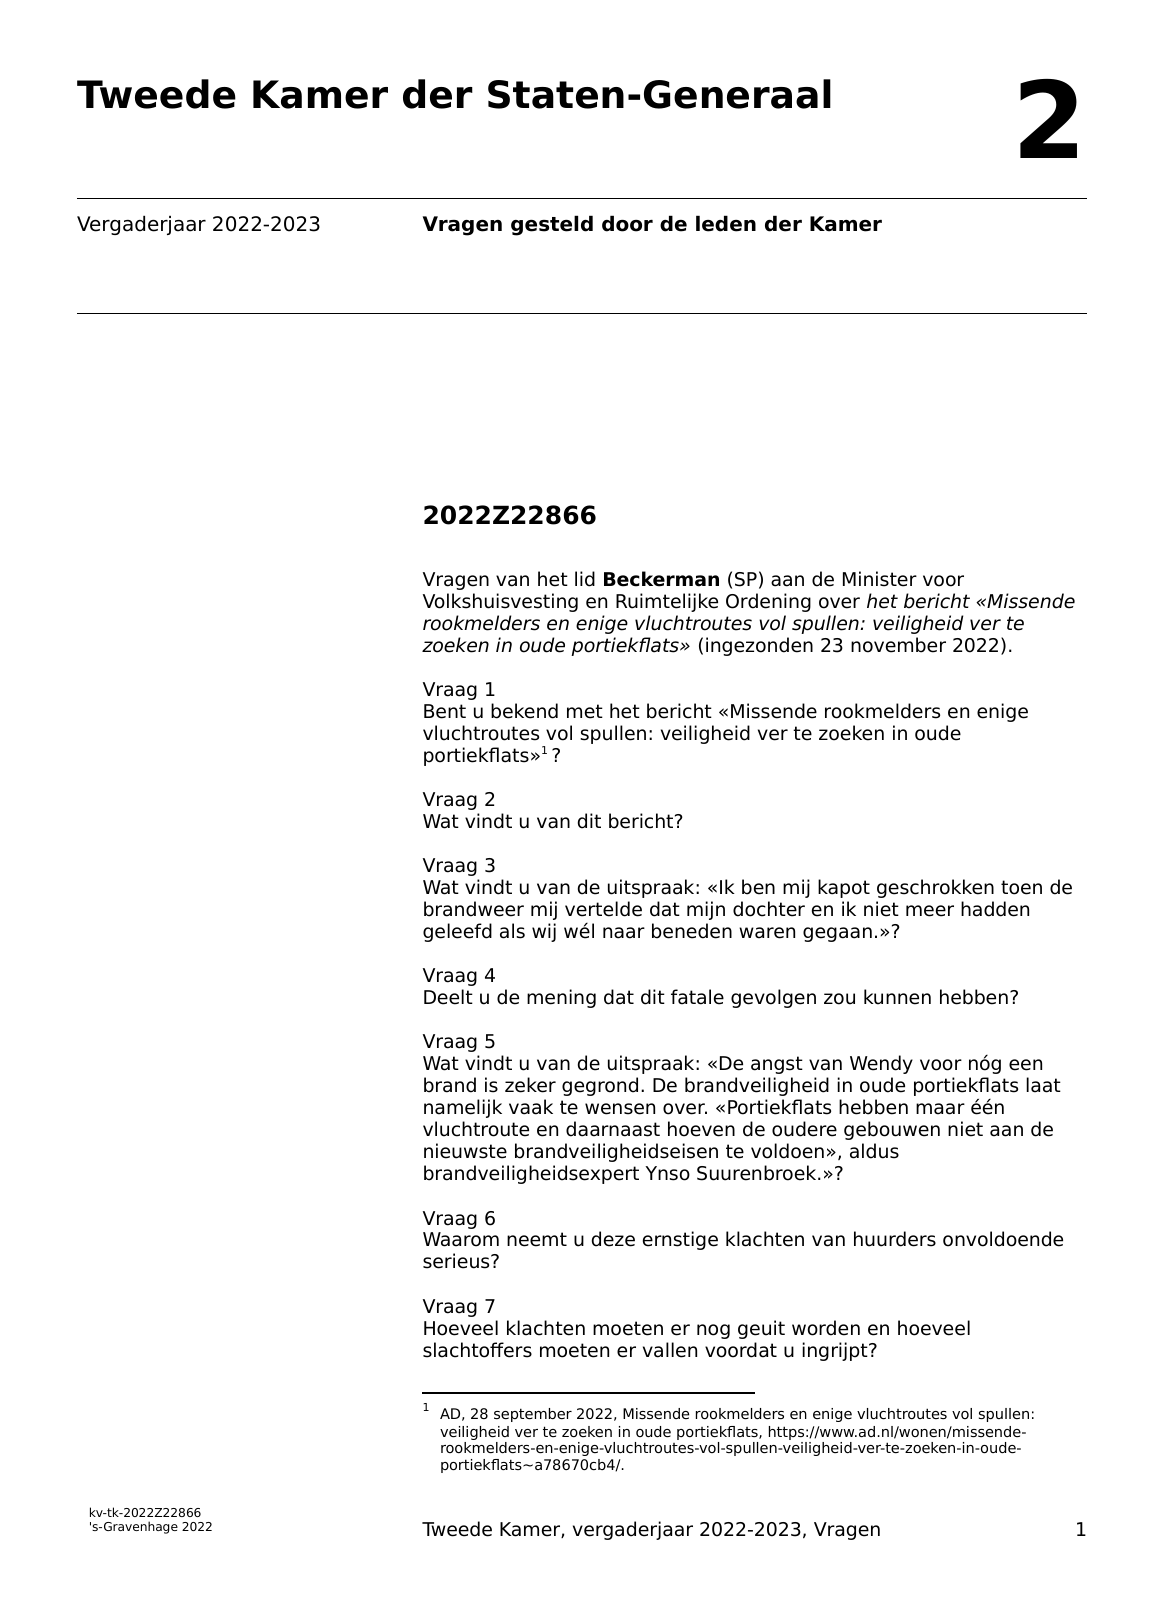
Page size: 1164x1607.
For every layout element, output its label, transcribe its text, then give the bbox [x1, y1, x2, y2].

text Vraag 3 [422, 855, 1087, 877]
text kv-tk-2022Z22866 [88, 1506, 323, 1520]
text Vraag 7 [422, 1296, 1087, 1317]
text Vraag 5 [422, 1031, 1087, 1053]
text 's-Gravenhage 2022 [88, 1520, 323, 1534]
text Bent u bekend met het bericht «Missende rookmelders en enige vluchtroutes vol spullen: veiligheid ver te zoeken in oude portiekflats»? [422, 701, 1087, 767]
text Deelt u de mening dat dit fatale gevolgen zou kunnen hebben? [422, 987, 1087, 1009]
table_cell Vergaderjaar 2022-2023 [77, 199, 422, 313]
text Wat vindt u van de uitspraak: «Ik ben mij kapot geschrokken toen de brandweer mij vertelde dat mijn dochter en ik niet meer hadden geleefd als wij wél naar beneden waren gegaan.»? [422, 877, 1087, 943]
text Vraag 1 [422, 679, 1087, 701]
text Vraag 4 [422, 965, 1087, 987]
text 2022Z22866 [422, 501, 1087, 531]
text Hoeveel klachten moeten er nog geuit worden en hoeveel slachtoffers moeten er vallen voordat u ingrijpt? [422, 1317, 1087, 1361]
text Vraag 2 [422, 789, 1087, 811]
text AD, 28 september 2022, Missende rookmelders en enige vluchtroutes vol spullen: veiligheid ver te zoeken in oude portiekflats, https://www.ad.nl/wonen/missende-rookmelders-en-enige-vluchtroutes-vol-spullen-veiligheid-ver-te-zoeken-in-oude-portiekflats~a78670cb4/. [422, 1402, 1087, 1474]
table_header 2 [886, 59, 1087, 198]
text Vraag 6 [422, 1207, 1087, 1229]
text Vragen van het lid Beckerman (SP) aan de Minister voor Volkshuisvesting en Ruimtelijke Ordening over het bericht «Missende rookmelders en enige vluchtroutes vol spullen: veiligheid ver te zoeken in oude portiekflats» (ingezonden 23 november 2022). [422, 569, 1087, 657]
table_header Tweede Kamer der Staten-Generaal [77, 59, 886, 198]
text Wat vindt u van de uitspraak: «De angst van Wendy voor nóg een brand is zeker gegrond. De brandveiligheid in oude portiekflats laat namelijk vaak te wensen over. «Portiekflats hebben maar één vluchtroute en daarnaast hoeven de oudere gebouwen niet aan de nieuwste brandveiligheidseisen te voldoen», aldus brandveiligheidsexpert Ynso Suurenbroek.»? [422, 1053, 1087, 1185]
text Wat vindt u van dit bericht? [422, 811, 1087, 833]
table_cell Vragen gesteld door de leden der Kamer [422, 199, 1087, 313]
text Waarom neemt u deze ernstige klachten van huurders onvoldoende serieus? [422, 1229, 1087, 1273]
